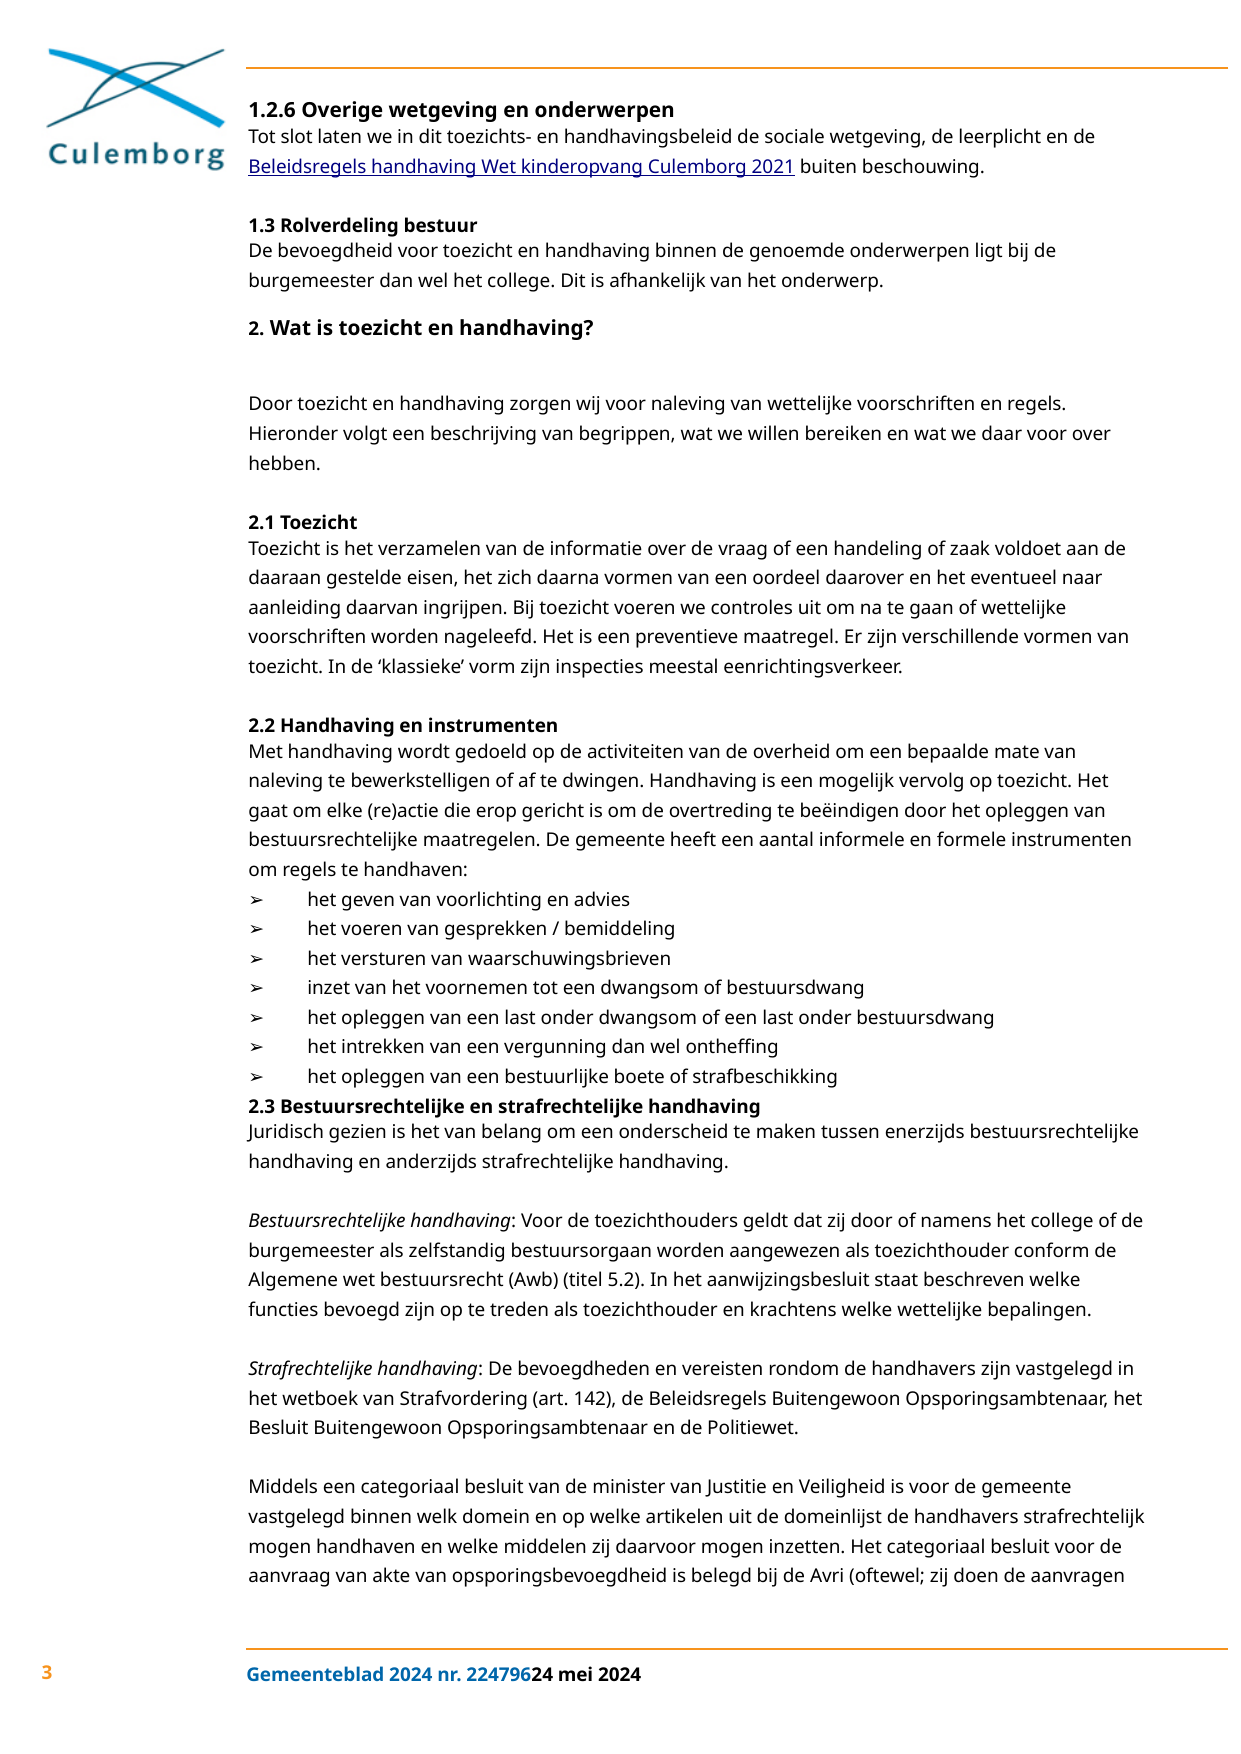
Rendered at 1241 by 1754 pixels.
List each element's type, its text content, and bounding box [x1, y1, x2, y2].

text Door toezicht en handhaving zorgen wij voor naleving van wettelijke voorschriften en regels. Hieronder volgt een beschrijving van begrippen, wat we willen bereiken en wat we daar voor over hebben. [248, 391, 1152, 476]
text 1.2.6 Overige wetgeving en onderwerpen [248, 95, 1152, 123]
list het opleggen van een bestuurlijke boete of strafbeschikking [248, 1063, 1152, 1089]
text 1.3 Rolverdeling bestuur [248, 212, 1152, 238]
text Tot slot laten we in dit toezichts- en handhavingsbeleid de sociale wetgeving, de leerplicht en de Beleidsregels handhaving Wet kinderopvang Culemborg 2021 buiten beschouwing. [248, 123, 1152, 178]
text Toezicht is het verzamelen van de informatie over de vraag of een handeling of zaak voldoet aan de daaraan gestelde eisen, het zich daarna vormen van een oordeel daarover en het eventueel naar aanleiding daarvan ingrijpen. Bij toezicht voeren we controles uit om na te gaan of wettelijke voorschriften worden nageleefd. Het is een preventieve maatregel. Er zijn verschillende vormen van toezicht. In de ‘klassieke’ vorm zijn inspecties meestal eenrichtingsverkeer. [248, 535, 1152, 679]
picture [41, 47, 231, 172]
list het versturen van waarschuwingsbrieven [248, 945, 1152, 971]
text Juridisch gezien is het van belang om een onderscheid te maken tussen enerzijds bestuursrechtelijke handhaving en anderzijds strafrechtelijke handhaving. [248, 1119, 1152, 1174]
text Met handhaving wordt gedoeld op de activiteiten van de overheid om een bepaalde mate van naleving te bewerkstelligen of af te dwingen. Handhaving is een mogelijk vervolg op toezicht. Het gaat om elke (re)actie die erop gericht is om de overtreding te beëindigen door het opleggen van bestuursrechtelijke maatregelen. De gemeente heeft een aantal informele en formele instrumenten om regels te handhaven: [248, 738, 1152, 882]
text De bevoegdheid voor toezicht en handhaving binnen de genoemde onderwerpen ligt bij de burgemeester dan wel het college. Dit is afhankelijk van het onderwerp. [248, 238, 1152, 293]
list het voeren van gesprekken / bemiddeling [248, 915, 1152, 941]
text Middels een categoriaal besluit van de minister van Justitie en Veiligheid is voor de gemeente vastgelegd binnen welk domein en op welke artikelen uit de domeinlijst de handhavers strafrechtelijk mogen handhaven en welke middelen zij daarvoor mogen inzetten. Het categoriaal besluit voor de aanvraag van akte van opsporingsbevoegdheid is belegd bij de Avri (oftewel; zij doen de aanvragen [248, 1474, 1152, 1588]
text 2. Wat is toezicht en handhaving? [248, 313, 1152, 341]
list het geven van voorlichting en advies [248, 886, 1152, 912]
list het intrekken van een vergunning dan wel ontheffing [248, 1034, 1152, 1059]
text Bestuursrechtelijke handhaving: Voor de toezichthouders geldt dat zij door of namens het college of de burgemeester als zelfstandig bestuursorgaan worden aangewezen als toezichthouder conform de Algemene wet bestuursrecht (Awb) (titel 5.2). In het aanwijzingsbesluit staat beschreven welke functies bevoegd zijn op te treden als toezichthouder en krachtens welke wettelijke bepalingen. [248, 1207, 1152, 1322]
list inzet van het voornemen tot een dwangsom of bestuursdwang [248, 974, 1152, 1000]
text Strafrechtelijke handhaving: De bevoegdheden en vereisten rondom de handhavers zijn vastgelegd in het wetboek van Strafvordering (art. 142), de Beleidsregels Buitengewoon Opsporingsambtenaar, het Besluit Buitengewoon Opsporingsambtenaar en de Politiewet. [248, 1355, 1152, 1440]
list het opleggen van een last onder dwangsom of een last onder bestuursdwang [248, 1004, 1152, 1030]
text 2.1 Toezicht [248, 509, 1152, 535]
text 2.3 Bestuursrechtelijke en strafrechtelijke handhaving [248, 1093, 1152, 1119]
text 2.2 Handhaving en instrumenten [248, 712, 1152, 738]
